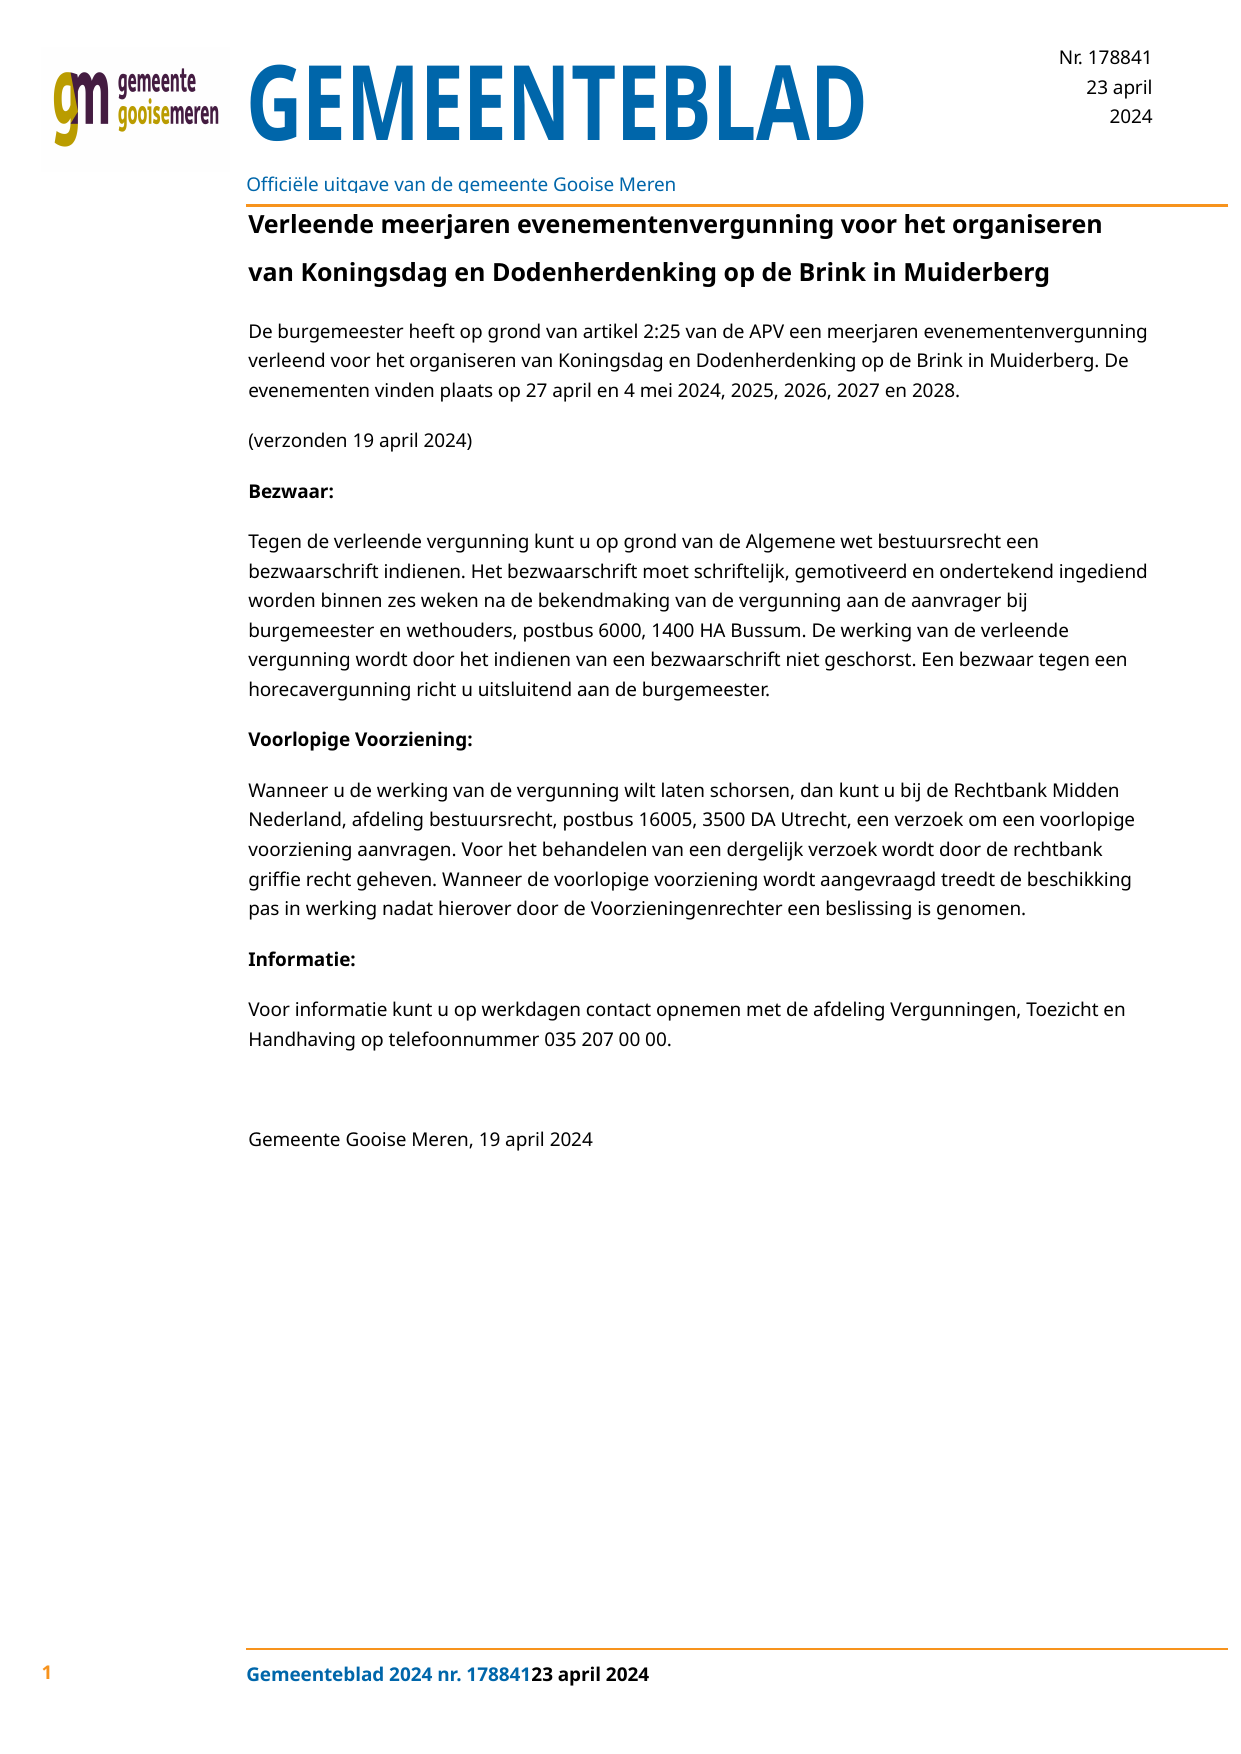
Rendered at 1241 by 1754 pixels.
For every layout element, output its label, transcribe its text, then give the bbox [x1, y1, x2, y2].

text Gemeente Gooise Meren, 19 april 2024 [248, 1127, 1152, 1152]
text Informatie: [248, 946, 1152, 972]
text Verleende meerjaren evenementenvergunning voor het organiseren van Koningsdag en Dodenherdenking op de Brink in Muiderberg [248, 207, 1152, 288]
text (verzonden 19 april 2024) [248, 427, 1152, 453]
text De burgemeester heeft op grond van artikel 2:25 van de APV een meerjaren evenementenvergunning verleend voor het organiseren van Koningsdag en Dodenherdenking op de Brink in Muiderberg. De evenementen vinden plaats op 27 april en 4 mei 2024, 2025, 2026, 2027 en 2028. [248, 318, 1152, 403]
text Voorlopige Voorziening: [248, 727, 1152, 752]
text Wanneer u de werking van de vergunning wilt laten schorsen, dan kunt u bij de Rechtbank Midden Nederland, afdeling bestuursrecht, postbus 16005, 3500 DA Utrecht, een verzoek om een voorlopige voorziening aanvragen. Voor het behandelen van een dergelijk verzoek wordt door de rechtbank griffie recht geheven. Wanneer de voorlopige voorziening wordt aangevraagd treedt de beschikking pas in werking nadat hierover door de Voorzieningenrechter een beslissing is genomen. [248, 777, 1152, 921]
picture [41, 47, 231, 172]
text Voor informatie kunt u op werkdagen contact opnemen met de afdeling Vergunningen, Toezicht en Handhaving op telefoonnummer 035 207 00 00. [248, 996, 1152, 1052]
text Bezwaar: [248, 478, 1152, 504]
text Tegen de verleende vergunning kunt u op grond van de Algemene wet bestuursrecht een bezwaarschrift indienen. Het bezwaarschrift moet schriftelijk, gemotiveerd en ondertekend ingediend worden binnen zes weken na de bekendmaking van de vergunning aan de aanvrager bij burgemeester en wethouders, postbus 6000, 1400 HA Bussum. De werking van de verleende vergunning wordt door het indienen van een bezwaarschrift niet geschorst. Een bezwaar tegen een horecavergunning richt u uitsluitend aan de burgemeester. [248, 528, 1152, 702]
